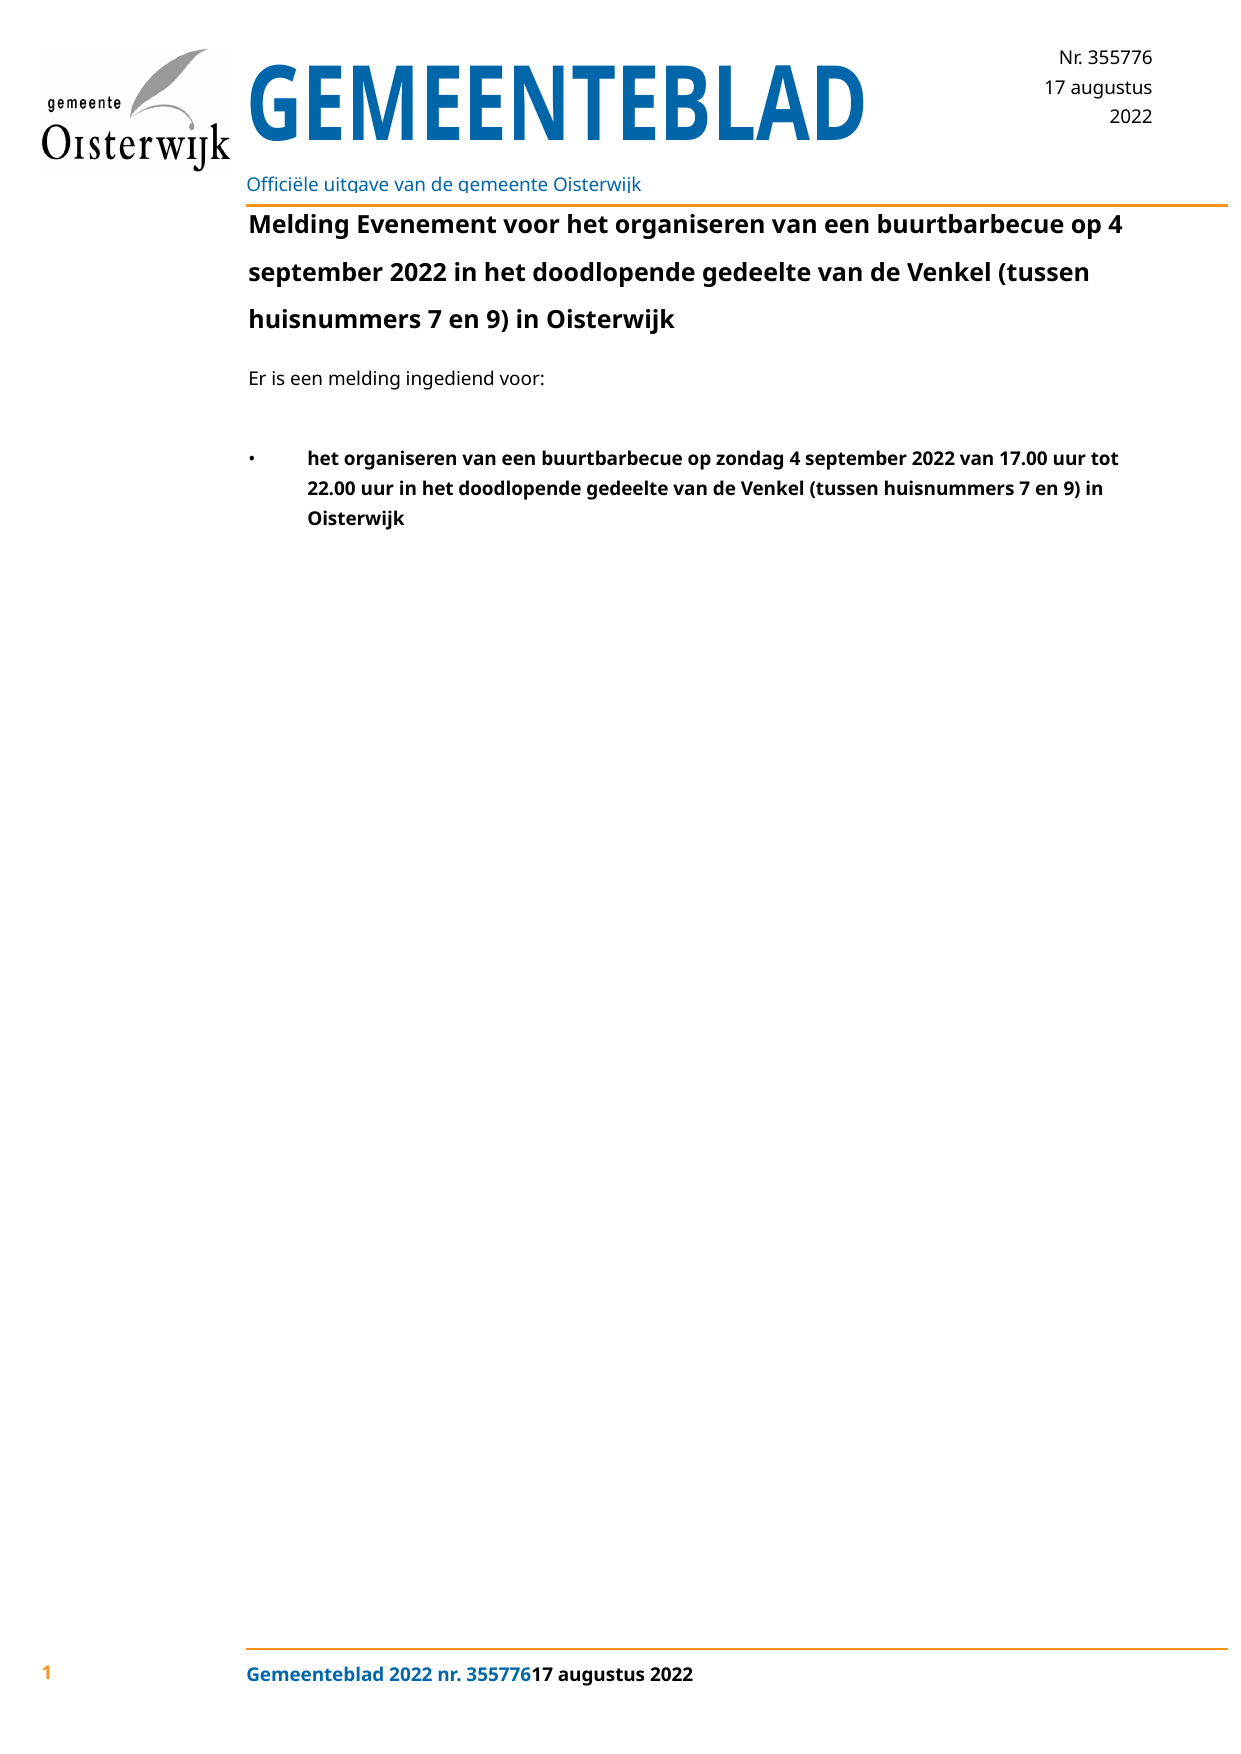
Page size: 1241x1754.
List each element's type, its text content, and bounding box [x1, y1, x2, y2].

list het organiseren van een buurtbarbecue op zondag 4 september 2022 van 17.00 uur tot 22.00 uur in het doodlopende gedeelte van de Venkel (tussen huisnummers 7 en 9) in Oisterwijk [248, 446, 1152, 530]
text Melding Evenement voor het organiseren van een buurtbarbecue op 4 september 2022 in het doodlopende gedeelte van de Venkel (tussen huisnummers 7 en 9) in Oisterwijk [248, 207, 1152, 336]
text Er is een melding ingediend voor: [248, 366, 1152, 391]
picture [41, 47, 231, 172]
